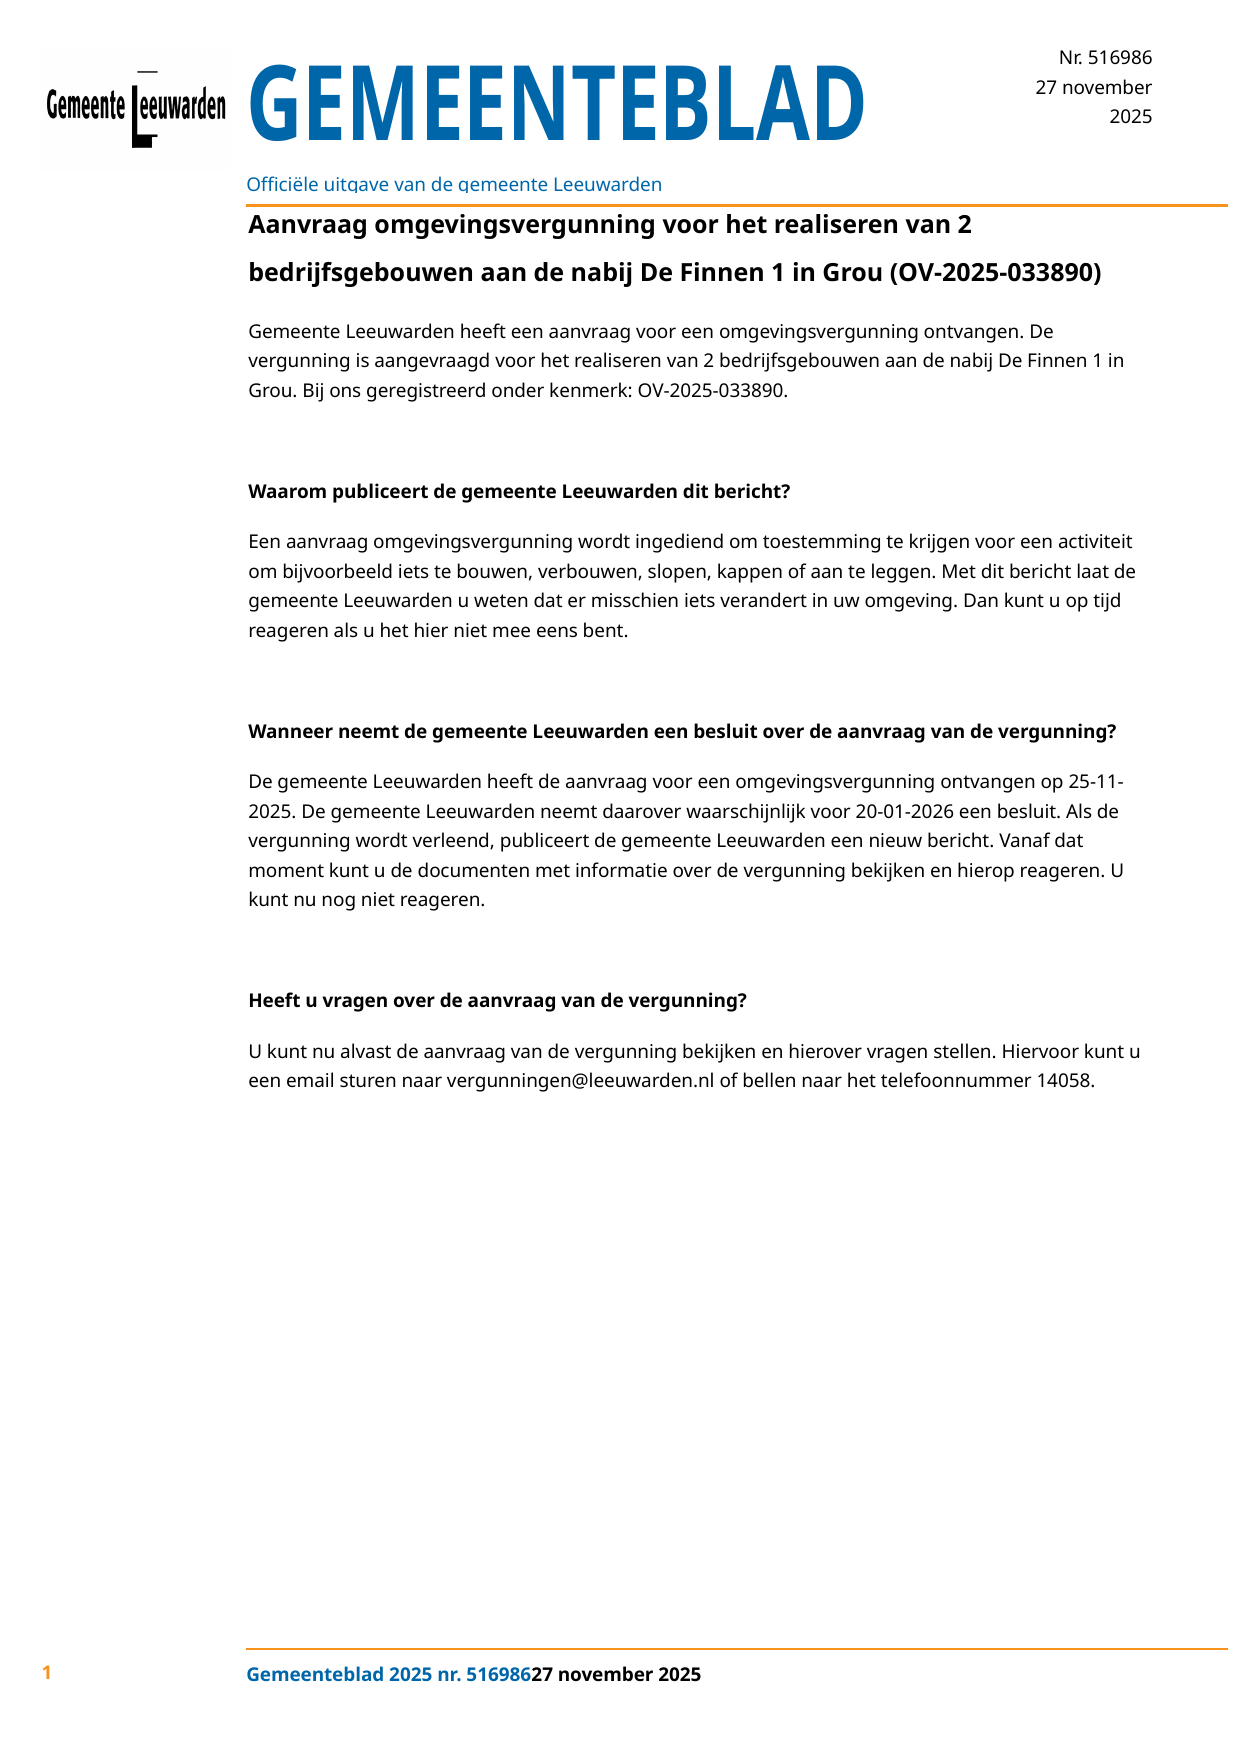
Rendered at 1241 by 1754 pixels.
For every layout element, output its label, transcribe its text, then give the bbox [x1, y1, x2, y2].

picture [41, 47, 231, 172]
text U kunt nu alvast de aanvraag van de vergunning bekijken en hierover vragen stellen. Hiervoor kunt u een email sturen naar vergunningen@leeuwarden.nl of bellen naar het telefoonnummer 14058. [248, 1038, 1152, 1093]
text De gemeente Leeuwarden heeft de aanvraag voor een omgevingsvergunning ontvangen op 25-11-2025. De gemeente Leeuwarden neemt daarover waarschijnlijk voor 20-01-2026 een besluit. Als de vergunning wordt verleend, publiceert de gemeente Leeuwarden een nieuw bericht. Vanaf dat moment kunt u de documenten met informatie over de vergunning bekijken en hierop reageren. U kunt nu nog niet reageren. [248, 768, 1152, 912]
text Gemeente Leeuwarden heeft een aanvraag voor een omgevingsvergunning ontvangen. De vergunning is aangevraagd voor het realiseren van 2 bedrijfsgebouwen aan de nabij De Finnen 1 in Grou. Bij ons geregistreerd onder kenmerk: OV-2025-033890. [248, 318, 1152, 403]
text Aanvraag omgevingsvergunning voor het realiseren van 2 bedrijfsgebouwen aan de nabij De Finnen 1 in Grou (OV-2025-033890) [248, 207, 1152, 288]
text Waarom publiceert de gemeente Leeuwarden dit bericht? [248, 478, 1152, 504]
text Heeft u vragen over de aanvraag van de vergunning? [248, 987, 1152, 1013]
text Een aanvraag omgevingsvergunning wordt ingediend om toestemming te krijgen voor een activiteit om bijvoorbeeld iets te bouwen, verbouwen, slopen, kappen of aan te leggen. Met dit bericht laat de gemeente Leeuwarden u weten dat er misschien iets verandert in uw omgeving. Dan kunt u op tijd reageren als u het hier niet mee eens bent. [248, 528, 1152, 643]
text Wanneer neemt de gemeente Leeuwarden een besluit over de aanvraag van de vergunning? [248, 718, 1152, 744]
